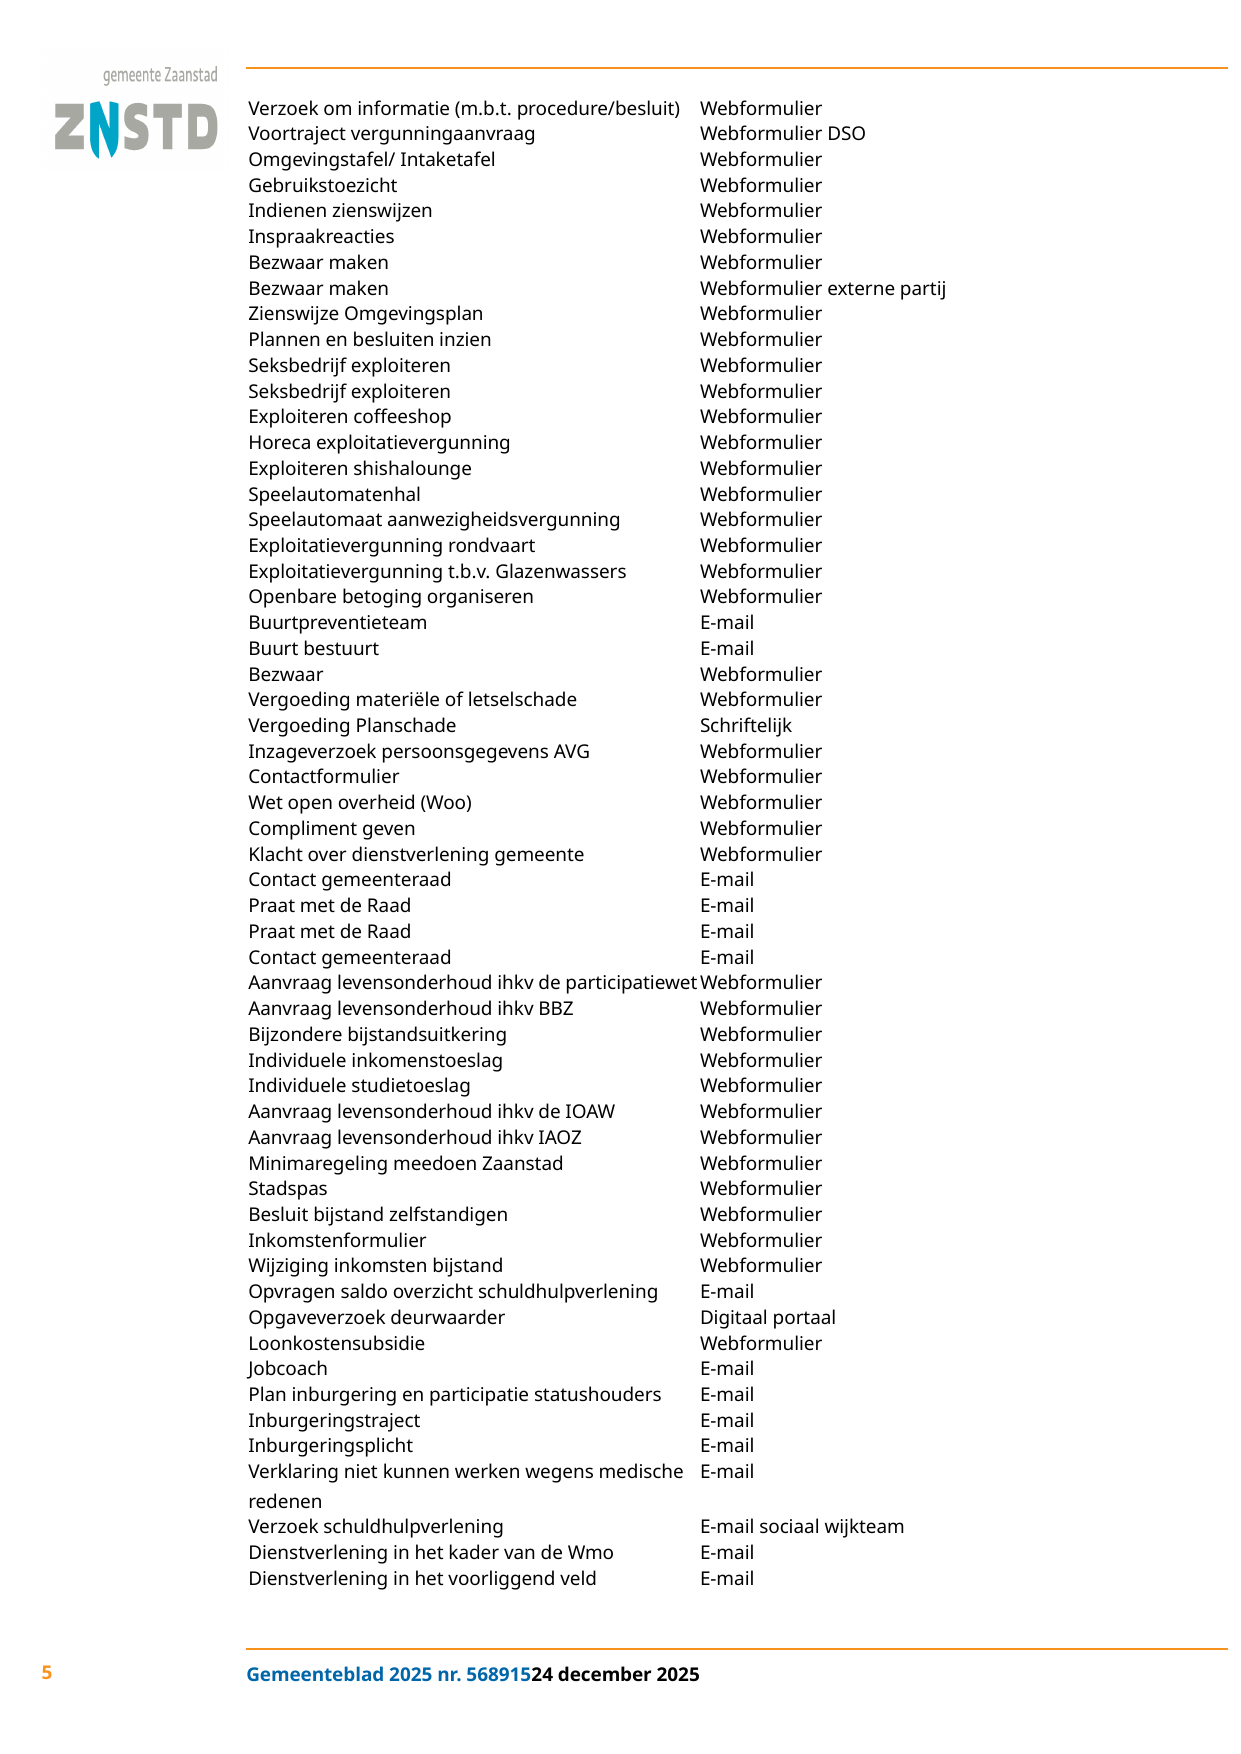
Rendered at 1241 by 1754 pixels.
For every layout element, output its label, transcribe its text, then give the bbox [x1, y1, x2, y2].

table_cell Wijziging inkomsten bijstand [248, 1253, 700, 1278]
table_cell Individuele inkomenstoeslag [248, 1047, 700, 1072]
table_cell E-mail [700, 1433, 1152, 1458]
table_cell Exploiteren coffeeshop [248, 404, 700, 429]
table_cell Webformulier [700, 1201, 1152, 1227]
table_cell Webformulier [700, 790, 1152, 815]
table_cell Aanvraag levensonderhoud ihkv de participatiewet [248, 970, 700, 995]
table_cell Buurtpreventieteam [248, 609, 700, 635]
table_cell Plannen en besluiten inzien [248, 326, 700, 352]
table_cell Webformulier [700, 995, 1152, 1021]
table_cell Digitaal portaal [700, 1304, 1152, 1330]
table_cell Webformulier [700, 1175, 1152, 1201]
table_cell Webformulier [700, 146, 1152, 172]
table_cell Praat met de Raad [248, 918, 700, 944]
table_cell Besluit bijstand zelfstandigen [248, 1201, 700, 1227]
table_cell E-mail [700, 1565, 1152, 1591]
table_cell Indienen zienswijzen [248, 198, 700, 223]
table_cell Horeca exploitatievergunning [248, 429, 700, 455]
table_cell Webformulier [700, 584, 1152, 609]
table_cell Inkomstenformulier [248, 1227, 700, 1253]
table_cell Webformulier [700, 1330, 1152, 1356]
table_cell Webformulier DSO [700, 121, 1152, 146]
table_cell E-mail [700, 918, 1152, 944]
table_cell Voortraject vergunningaanvraag [248, 121, 700, 146]
table_cell Webformulier [700, 455, 1152, 481]
table_cell Jobcoach [248, 1356, 700, 1381]
table_cell E-mail [700, 1356, 1152, 1381]
table_cell Verklaring niet kunnen werken wegens medische redenen [248, 1459, 700, 1514]
table_cell E-mail [700, 1278, 1152, 1304]
table_cell Webformulier [700, 481, 1152, 506]
table_cell Webformulier [700, 815, 1152, 841]
table_cell Webformulier [700, 970, 1152, 995]
table_cell Openbare betoging organiseren [248, 584, 700, 609]
table_cell Praat met de Raad [248, 893, 700, 918]
table_cell Verzoek schuldhulpverlening [248, 1514, 700, 1539]
table_cell Aanvraag levensonderhoud ihkv BBZ [248, 995, 700, 1021]
table_cell Webformulier [700, 429, 1152, 455]
table_cell Webformulier [700, 506, 1152, 532]
table_cell Webformulier [700, 249, 1152, 275]
table_cell E-mail [700, 893, 1152, 918]
table_cell E-mail [700, 635, 1152, 661]
table_cell E-mail [700, 867, 1152, 892]
table_cell Speelautomaat aanwezigheidsvergunning [248, 506, 700, 532]
table_cell Bijzondere bijstandsuitkering [248, 1021, 700, 1047]
table_cell Webformulier [700, 687, 1152, 712]
table_cell Vergoeding Planschade [248, 712, 700, 738]
table_cell Opvragen saldo overzicht schuldhulpverlening [248, 1278, 700, 1304]
table_cell Webformulier [700, 301, 1152, 326]
table_cell Seksbedrijf exploiteren [248, 352, 700, 378]
table_cell Webformulier [700, 1021, 1152, 1047]
table_cell Seksbedrijf exploiteren [248, 378, 700, 403]
table_cell Webformulier [700, 198, 1152, 223]
table_cell Opgaveverzoek deurwaarder [248, 1304, 700, 1330]
table_cell Webformulier [700, 738, 1152, 764]
table_cell Gebruikstoezicht [248, 172, 700, 198]
table_cell Webformulier [700, 764, 1152, 789]
table_cell E-mail [700, 1540, 1152, 1565]
table_cell Buurt bestuurt [248, 635, 700, 661]
table_cell Plan inburgering en participatie statushouders [248, 1381, 700, 1407]
table_cell Webformulier [700, 661, 1152, 687]
table_cell Inburgeringstraject [248, 1407, 700, 1433]
table_cell E-mail [700, 1381, 1152, 1407]
table_cell Dienstverlening in het voorliggend veld [248, 1565, 700, 1591]
table_cell E-mail sociaal wijkteam [700, 1514, 1152, 1539]
table_cell Webformulier [700, 1124, 1152, 1150]
table_cell Schriftelijk [700, 712, 1152, 738]
table_cell Webformulier [700, 1098, 1152, 1124]
table_cell Vergoeding materiële of letselschade [248, 687, 700, 712]
table_cell Exploiteren shishalounge [248, 455, 700, 481]
table_cell Webformulier [700, 352, 1152, 378]
table_cell Minimaregeling meedoen Zaanstad [248, 1150, 700, 1175]
table_cell Individuele studietoeslag [248, 1073, 700, 1098]
table_cell Verzoek om informatie (m.b.t. procedure/besluit) [248, 95, 700, 121]
table_cell Wet open overheid (Woo) [248, 790, 700, 815]
table_cell E-mail [700, 1407, 1152, 1433]
table_cell E-mail [700, 609, 1152, 635]
table_cell Webformulier [700, 1227, 1152, 1253]
table_cell Bezwaar [248, 661, 700, 687]
table_cell Exploitatievergunning t.b.v. Glazenwassers [248, 558, 700, 584]
table_cell Webformulier [700, 378, 1152, 403]
table_cell Loonkostensubsidie [248, 1330, 700, 1356]
table_cell Webformulier [700, 841, 1152, 867]
table_cell Inburgeringsplicht [248, 1433, 700, 1458]
table_cell Webformulier externe partij [700, 275, 1152, 301]
table_cell Webformulier [700, 172, 1152, 198]
table_cell Inspraakreacties [248, 224, 700, 249]
table_cell Aanvraag levensonderhoud ihkv IAOZ [248, 1124, 700, 1150]
table_cell Speelautomatenhal [248, 481, 700, 506]
picture [41, 47, 231, 172]
table_cell Webformulier [700, 532, 1152, 558]
table_cell Dienstverlening in het kader van de Wmo [248, 1540, 700, 1565]
table_cell Webformulier [700, 404, 1152, 429]
table_cell Webformulier [700, 326, 1152, 352]
table_cell Webformulier [700, 95, 1152, 121]
table_cell Bezwaar maken [248, 275, 700, 301]
table_cell Webformulier [700, 224, 1152, 249]
table_cell E-mail [700, 1459, 1152, 1514]
table_cell Klacht over dienstverlening gemeente [248, 841, 700, 867]
table_cell E-mail [700, 944, 1152, 969]
table_cell Webformulier [700, 1047, 1152, 1072]
table_cell Contact gemeenteraad [248, 944, 700, 969]
table_cell Contactformulier [248, 764, 700, 789]
table_cell Bezwaar maken [248, 249, 700, 275]
table_cell Aanvraag levensonderhoud ihkv de IOAW [248, 1098, 700, 1124]
table_cell Webformulier [700, 558, 1152, 584]
table_cell Inzageverzoek persoonsgegevens AVG [248, 738, 700, 764]
table_cell Webformulier [700, 1253, 1152, 1278]
table_cell Compliment geven [248, 815, 700, 841]
table_cell Contact gemeenteraad [248, 867, 700, 892]
table_cell Stadspas [248, 1175, 700, 1201]
table_cell Exploitatievergunning rondvaart [248, 532, 700, 558]
table_cell Zienswijze Omgevingsplan [248, 301, 700, 326]
table_cell Webformulier [700, 1150, 1152, 1175]
table_cell Omgevingstafel/ Intaketafel [248, 146, 700, 172]
table_cell Webformulier [700, 1073, 1152, 1098]
